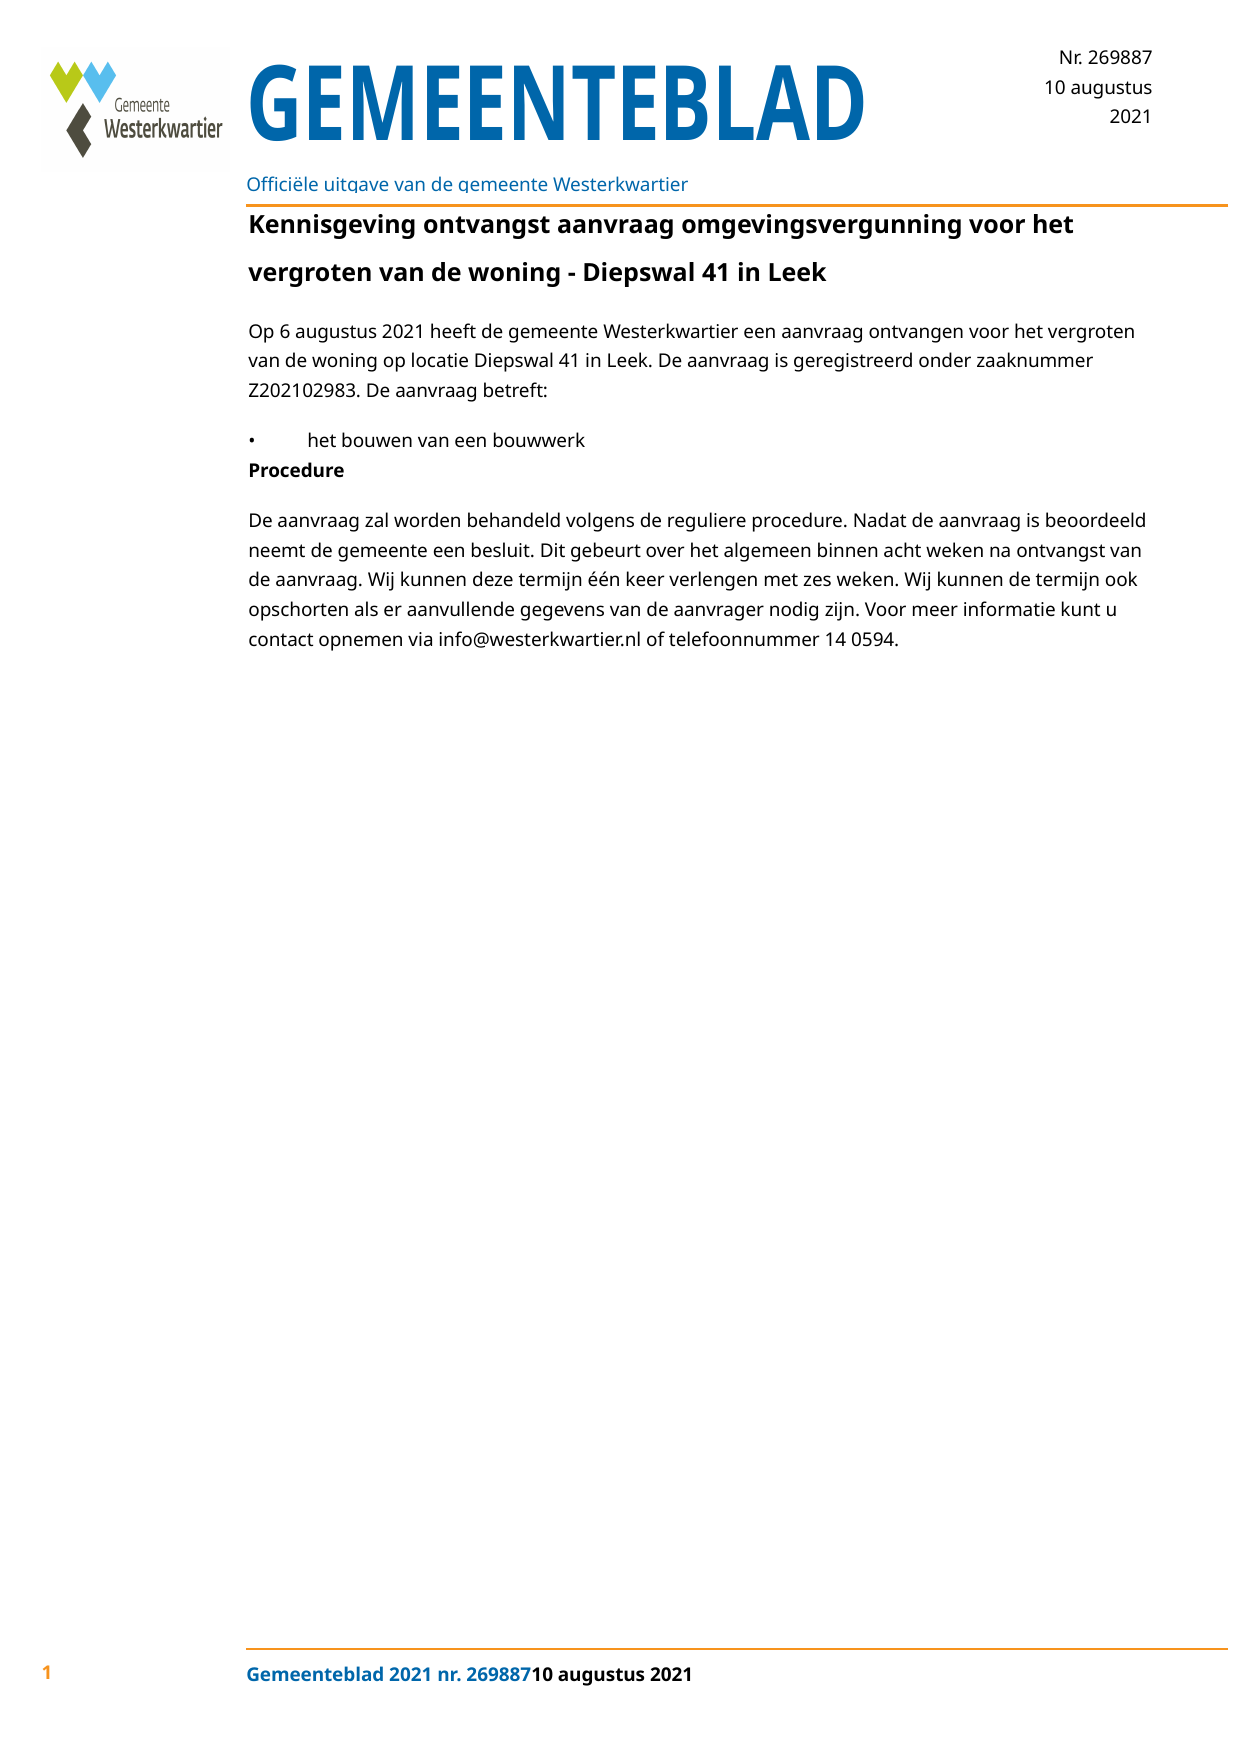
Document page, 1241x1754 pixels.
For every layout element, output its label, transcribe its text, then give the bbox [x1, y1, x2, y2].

text Op 6 augustus 2021 heeft de gemeente Westerkwartier een aanvraag ontvangen voor het vergroten van de woning op locatie Diepswal 41 in Leek. De aanvraag is geregistreerd onder zaaknummer Z202102983. De aanvraag betreft: [248, 318, 1152, 403]
list het bouwen van een bouwwerk [248, 427, 1152, 453]
text Kennisgeving ontvangst aanvraag omgevingsvergunning voor het vergroten van de woning - Diepswal 41 in Leek [248, 207, 1152, 288]
text De aanvraag zal worden behandeld volgens de reguliere procedure. Nadat de aanvraag is beoordeeld neemt de gemeente een besluit. Dit gebeurt over het algemeen binnen acht weken na ontvangst van de aanvraag. Wij kunnen deze termijn één keer verlengen met zes weken. Wij kunnen de termijn ook opschorten als er aanvullende gegevens van de aanvrager nodig zijn. Voor meer informatie kunt u contact opnemen via info@westerkwartier.nl of telefoonnummer 14 0594. [248, 507, 1152, 652]
picture [41, 47, 231, 172]
text Procedure [248, 457, 1152, 483]
